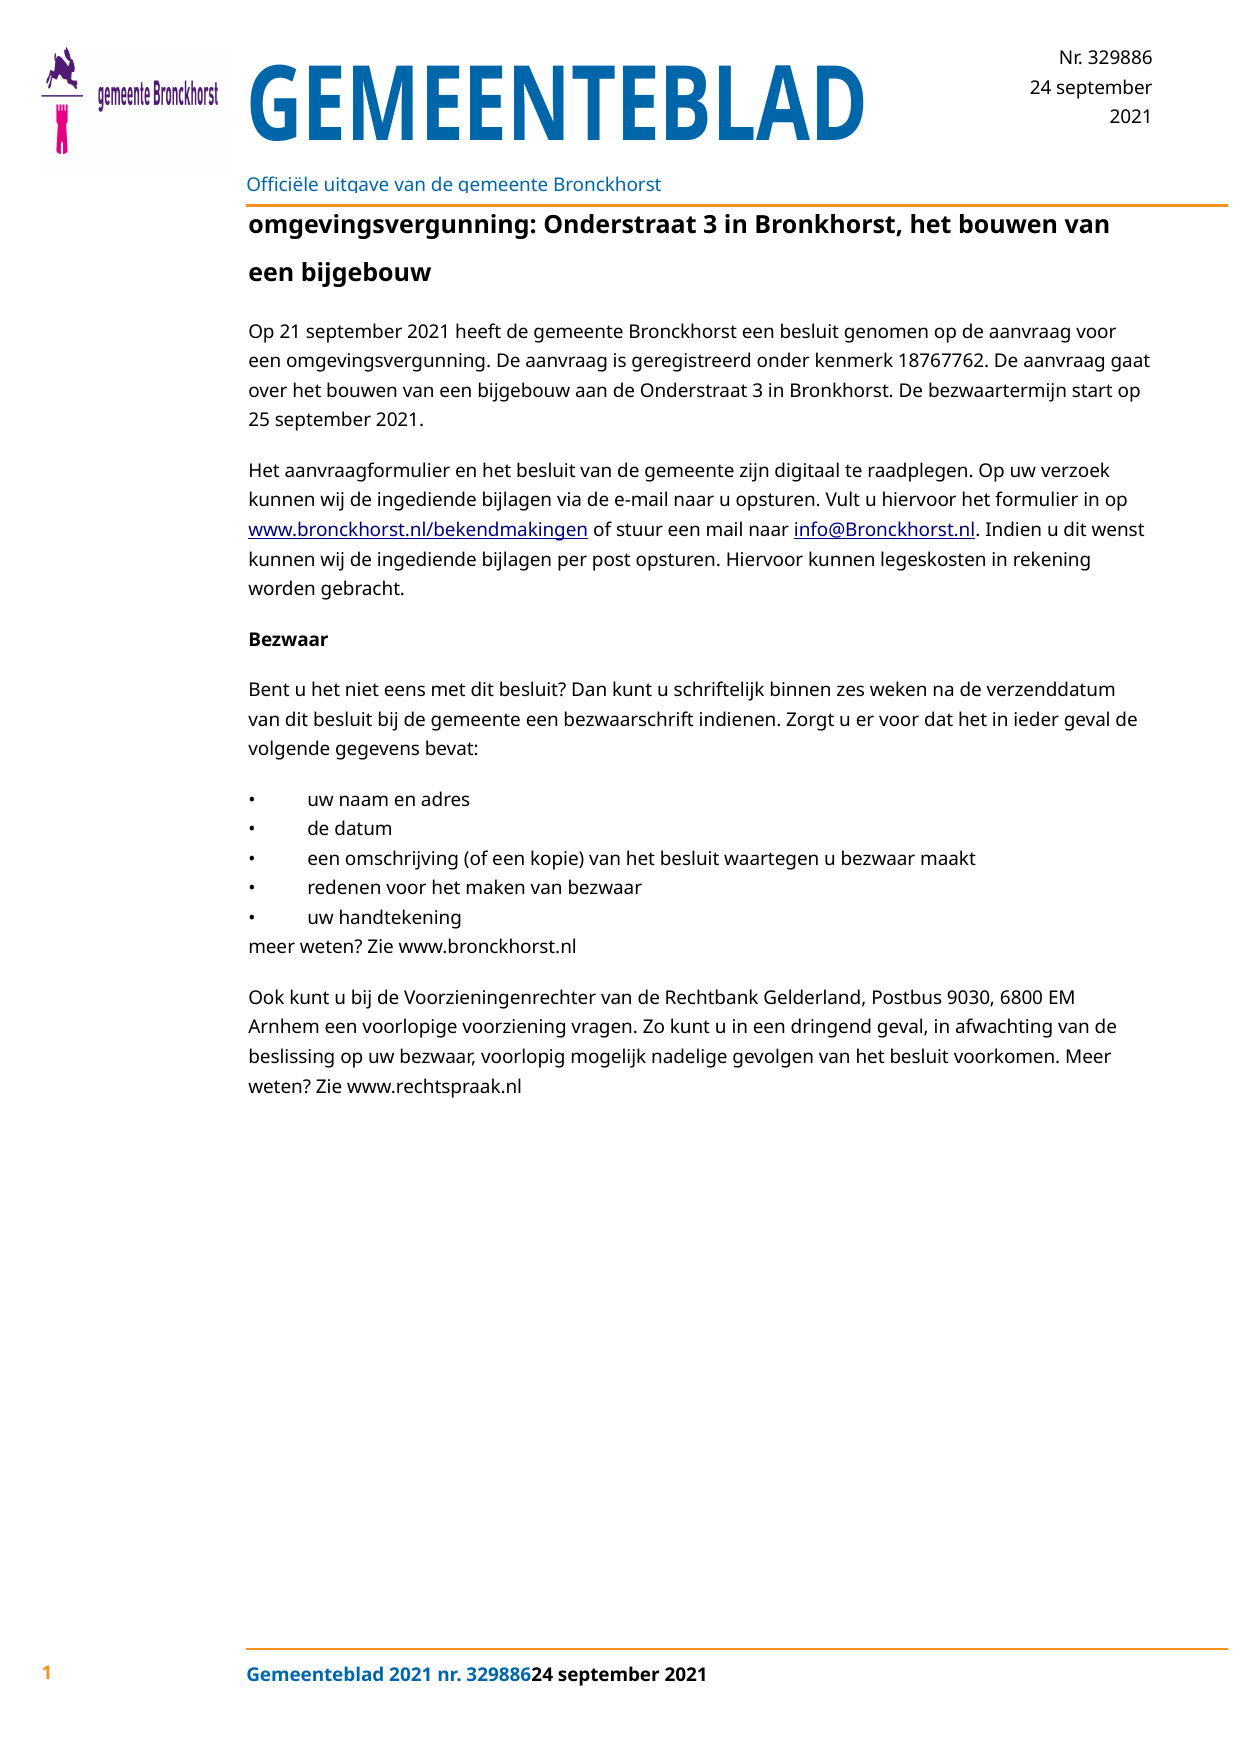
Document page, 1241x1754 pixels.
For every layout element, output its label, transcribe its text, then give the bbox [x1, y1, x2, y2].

text Ook kunt u bij de Voorzieningenrechter van de Rechtbank Gelderland, Postbus 9030, 6800 EM Arnhem een voorlopige voorziening vragen. Zo kunt u in een dringend geval, in afwachting van de beslissing op uw bezwaar, voorlopig mogelijk nadelige gevolgen van het besluit voorkomen. Meer weten? Zie www.rechtspraak.nl [248, 984, 1152, 1099]
text Bent u het niet eens met dit besluit? Dan kunt u schriftelijk binnen zes weken na de verzenddatum van dit besluit bij de gemeente een bezwaarschrift indienen. Zorgt u er voor dat het in ieder geval de volgende gegevens bevat: [248, 676, 1152, 761]
list redenen voor het maken van bezwaar [248, 874, 1152, 900]
picture [41, 47, 231, 172]
list uw handtekening [248, 904, 1152, 930]
text omgevingsvergunning: Onderstraat 3 in Bronkhorst, het bouwen van een bijgebouw [248, 207, 1152, 288]
text Bezwaar [248, 626, 1152, 652]
text meer weten? Zie www.bronckhorst.nl [248, 934, 1152, 959]
list een omschrijving (of een kopie) van het besluit waartegen u bezwaar maakt [248, 845, 1152, 871]
text Op 21 september 2021 heeft de gemeente Bronckhorst een besluit genomen op de aanvraag voor een omgevingsvergunning. De aanvraag is geregistreerd onder kenmerk 18767762. De aanvraag gaat over het bouwen van een bijgebouw aan de Onderstraat 3 in Bronkhorst. De bezwaartermijn start op 25 september 2021. [248, 318, 1152, 432]
list uw naam en adres [248, 786, 1152, 812]
text Het aanvraagformulier en het besluit van de gemeente zijn digitaal te raadplegen. Op uw verzoek kunnen wij de ingediende bijlagen via de e-mail naar u opsturen. Vult u hiervoor het formulier in op www.bronckhorst.nl/bekendmakingen of stuur een mail naar info@Bronckhorst.nl. Indien u dit wenst kunnen wij de ingediende bijlagen per post opsturen. Hiervoor kunnen legeskosten in rekening worden gebracht. [248, 457, 1152, 601]
list de datum [248, 815, 1152, 841]
